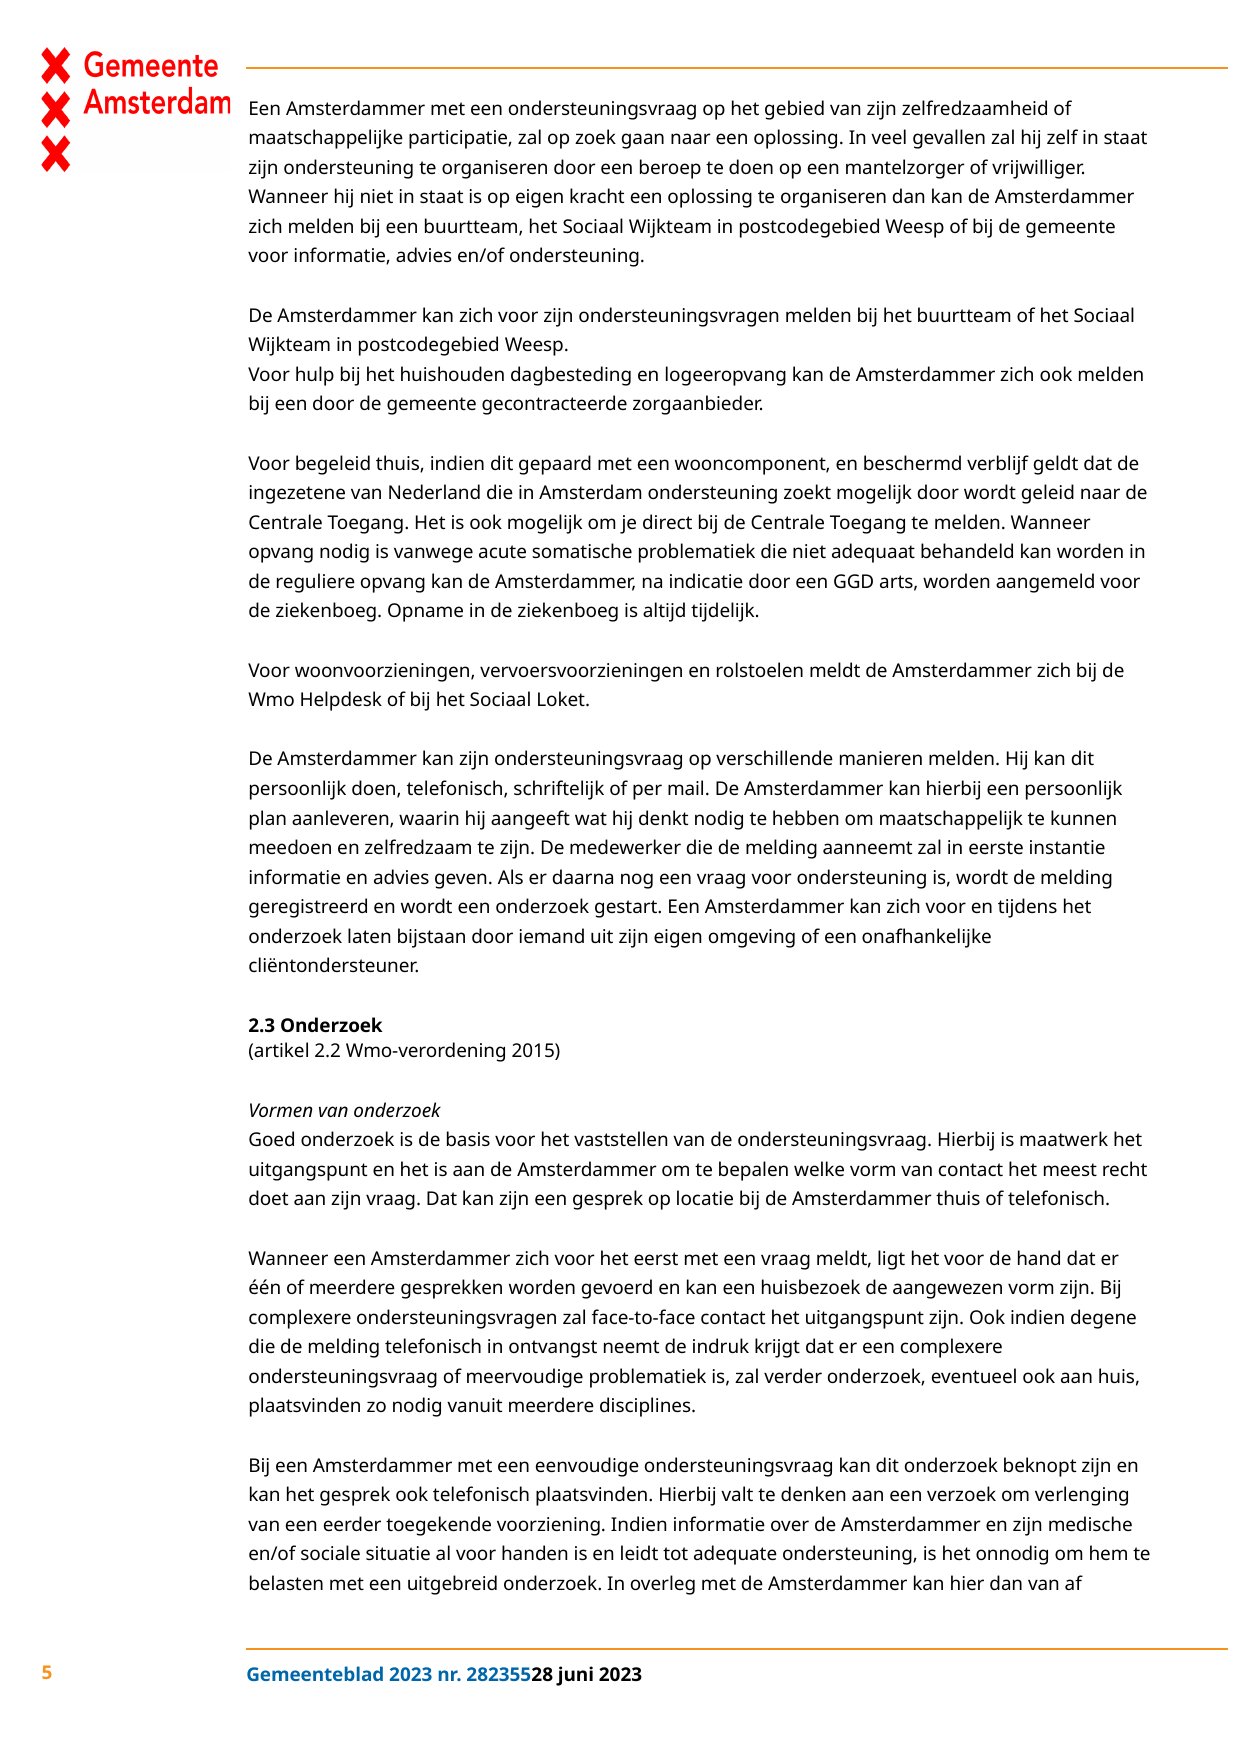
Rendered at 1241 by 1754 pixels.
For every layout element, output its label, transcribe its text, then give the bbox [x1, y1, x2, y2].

text Bij een Amsterdammer met een eenvoudige ondersteuningsvraag kan dit onderzoek beknopt zijn en kan het gesprek ook telefonisch plaatsvinden. Hierbij valt te denken aan een verzoek om verlenging van een eerder toegekende voorziening. Indien informatie over de Amsterdammer en zijn medische en/of sociale situatie al voor handen is en leidt tot adequate ondersteuning, is het onnodig om hem te belasten met een uitgebreid onderzoek. In overleg met de Amsterdammer kan hier dan van af [248, 1452, 1152, 1596]
text 2.3 Onderzoek [248, 1012, 1152, 1038]
text (artikel 2.2 Wmo-verordening 2015) [248, 1038, 1152, 1063]
text Een Amsterdammer met een ondersteuningsvraag op het gebied van zijn zelfredzaamheid of maatschappelijke participatie, zal op zoek gaan naar een oplossing. In veel gevallen zal hij zelf in staat zijn ondersteuning te organiseren door een beroep te doen op een mantelzorger of vrijwilliger. Wanneer hij niet in staat is op eigen kracht een oplossing te organiseren dan kan de Amsterdammer zich melden bij een buurtteam, het Sociaal Wijkteam in postcodegebied Weesp of bij de gemeente voor informatie, advies en/of ondersteuning. [248, 95, 1152, 268]
text De Amsterdammer kan zich voor zijn ondersteuningsvragen melden bij het buurtteam of het Sociaal Wijkteam in postcodegebied Weesp. [248, 302, 1152, 357]
text Voor begeleid thuis, indien dit gepaard met een wooncomponent, en beschermd verblijf geldt dat de ingezetene van Nederland die in Amsterdam ondersteuning zoekt mogelijk door wordt geleid naar de Centrale Toegang. Het is ook mogelijk om je direct bij de Centrale Toegang te melden. Wanneer opvang nodig is vanwege acute somatische problematiek die niet adequaat behandeld kan worden in de reguliere opvang kan de Amsterdammer, na indicatie door een GGD arts, worden aangemeld voor de ziekenboeg. Opname in de ziekenboeg is altijd tijdelijk. [248, 450, 1152, 623]
text Voor hulp bij het huishouden dagbesteding en logeeropvang kan de Amsterdammer zich ook melden bij een door de gemeente gecontracteerde zorgaanbieder. [248, 361, 1152, 416]
text Goed onderzoek is de basis voor het vaststellen van de ondersteuningsvraag. Hierbij is maatwerk het uitgangspunt en het is aan de Amsterdammer om te bepalen welke vorm van contact het meest recht doet aan zijn vraag. Dat kan zijn een gesprek op locatie bij de Amsterdammer thuis of telefonisch. [248, 1126, 1152, 1211]
text Wanneer een Amsterdammer zich voor het eerst met een vraag meldt, ligt het voor de hand dat er één of meerdere gesprekken worden gevoerd en kan een huisbezoek de aangewezen vorm zijn. Bij complexere ondersteuningsvragen zal face-to-face contact het uitgangspunt zijn. Ook indien degene die de melding telefonisch in ontvangst neemt de indruk krijgt dat er een complexere ondersteuningsvraag of meervoudige problematiek is, zal verder onderzoek, eventueel ook aan huis, plaatsvinden zo nodig vanuit meerdere disciplines. [248, 1245, 1152, 1418]
text Vormen van onderzoek [248, 1097, 1152, 1122]
text Voor woonvoorzieningen, vervoersvoorzieningen en rolstoelen meldt de Amsterdammer zich bij de Wmo Helpdesk of bij het Sociaal Loket. [248, 657, 1152, 712]
picture [41, 47, 231, 172]
text De Amsterdammer kan zijn ondersteuningsvraag op verschillende manieren melden. Hij kan dit persoonlijk doen, telefonisch, schriftelijk of per mail. De Amsterdammer kan hierbij een persoonlijk plan aanleveren, waarin hij aangeeft wat hij denkt nodig te hebben om maatschappelijk te kunnen meedoen en zelfredzaam te zijn. De medewerker die de melding aanneemt zal in eerste instantie informatie en advies geven. Als er daarna nog een vraag voor ondersteuning is, wordt de melding geregistreerd en wordt een onderzoek gestart. Een Amsterdammer kan zich voor en tijdens het onderzoek laten bijstaan door iemand uit zijn eigen omgeving of een onafhankelijke cliëntondersteuner. [248, 746, 1152, 978]
